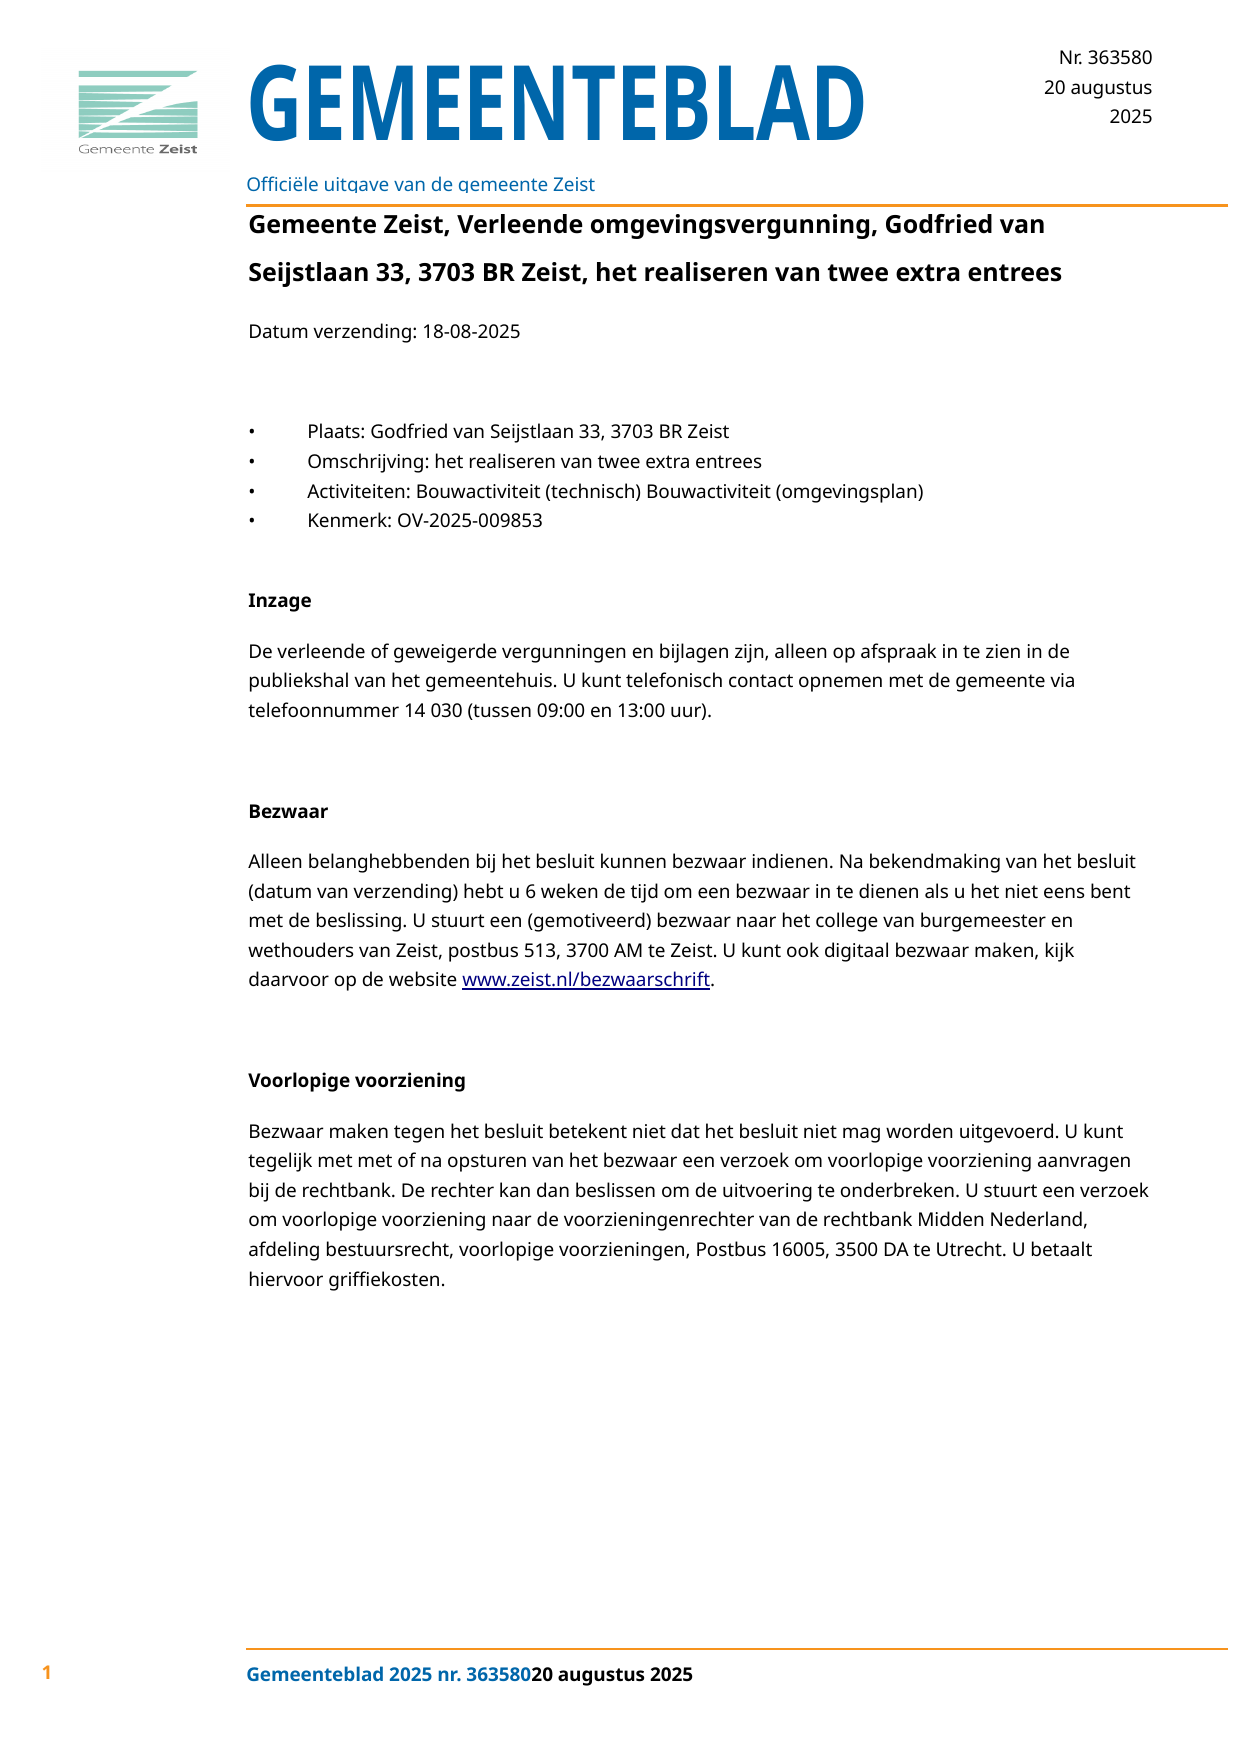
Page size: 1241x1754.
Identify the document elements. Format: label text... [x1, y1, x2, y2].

list Activiteiten: Bouwactiviteit (technisch) Bouwactiviteit (omgevingsplan) [248, 478, 1152, 504]
text Bezwaar maken tegen het besluit betekent niet dat het besluit niet mag worden uitgevoerd. U kunt tegelijk met met of na opsturen van het bezwaar een verzoek om voorlopige voorziening aanvragen bij de rechtbank. De rechter kan dan beslissen om de uitvoering te onderbreken. U stuurt een verzoek om voorlopige voorziening naar de voorzieningenrechter van de rechtbank Midden Nederland, afdeling bestuursrecht, voorlopige voorzieningen, Postbus 16005, 3500 DA te Utrecht. U betaalt hiervoor griffiekosten. [248, 1118, 1152, 1292]
text Alleen belanghebbenden bij het besluit kunnen bezwaar indienen. Na bekendmaking van het besluit (datum van verzending) hebt u 6 weken de tijd om een bezwaar in te dienen als u het niet eens bent met de beslissing. U stuurt een (gemotiveerd) bezwaar naar het college van burgemeester en wethouders van Zeist, postbus 513, 3700 AM te Zeist. U kunt ook digitaal bezwaar maken, kijk daarvoor op de website www.zeist.nl/bezwaarschrift. [248, 848, 1152, 992]
text De verleende of geweigerde vergunningen en bijlagen zijn, alleen op afspraak in te zien in de publiekshal van het gemeentehuis. U kunt telefonisch contact opnemen met de gemeente via telefoonnummer 14 030 (tussen 09:00 en 13:00 uur). [248, 638, 1152, 723]
list Plaats: Godfried van Seijstlaan 33, 3703 BR Zeist [248, 419, 1152, 444]
text Gemeente Zeist, Verleende omgevingsvergunning, Godfried van Seijstlaan 33, 3703 BR Zeist, het realiseren van twee extra entrees [248, 207, 1152, 288]
text Inzage [248, 587, 1152, 613]
text Voorlopige voorziening [248, 1067, 1152, 1093]
text Bezwaar [248, 798, 1152, 824]
list Omschrijving: het realiseren van twee extra entrees [248, 448, 1152, 474]
list Kenmerk: OV-2025-009853 [248, 507, 1152, 533]
text Datum verzending: 18-08-2025 [248, 318, 1152, 344]
picture [41, 47, 231, 172]
